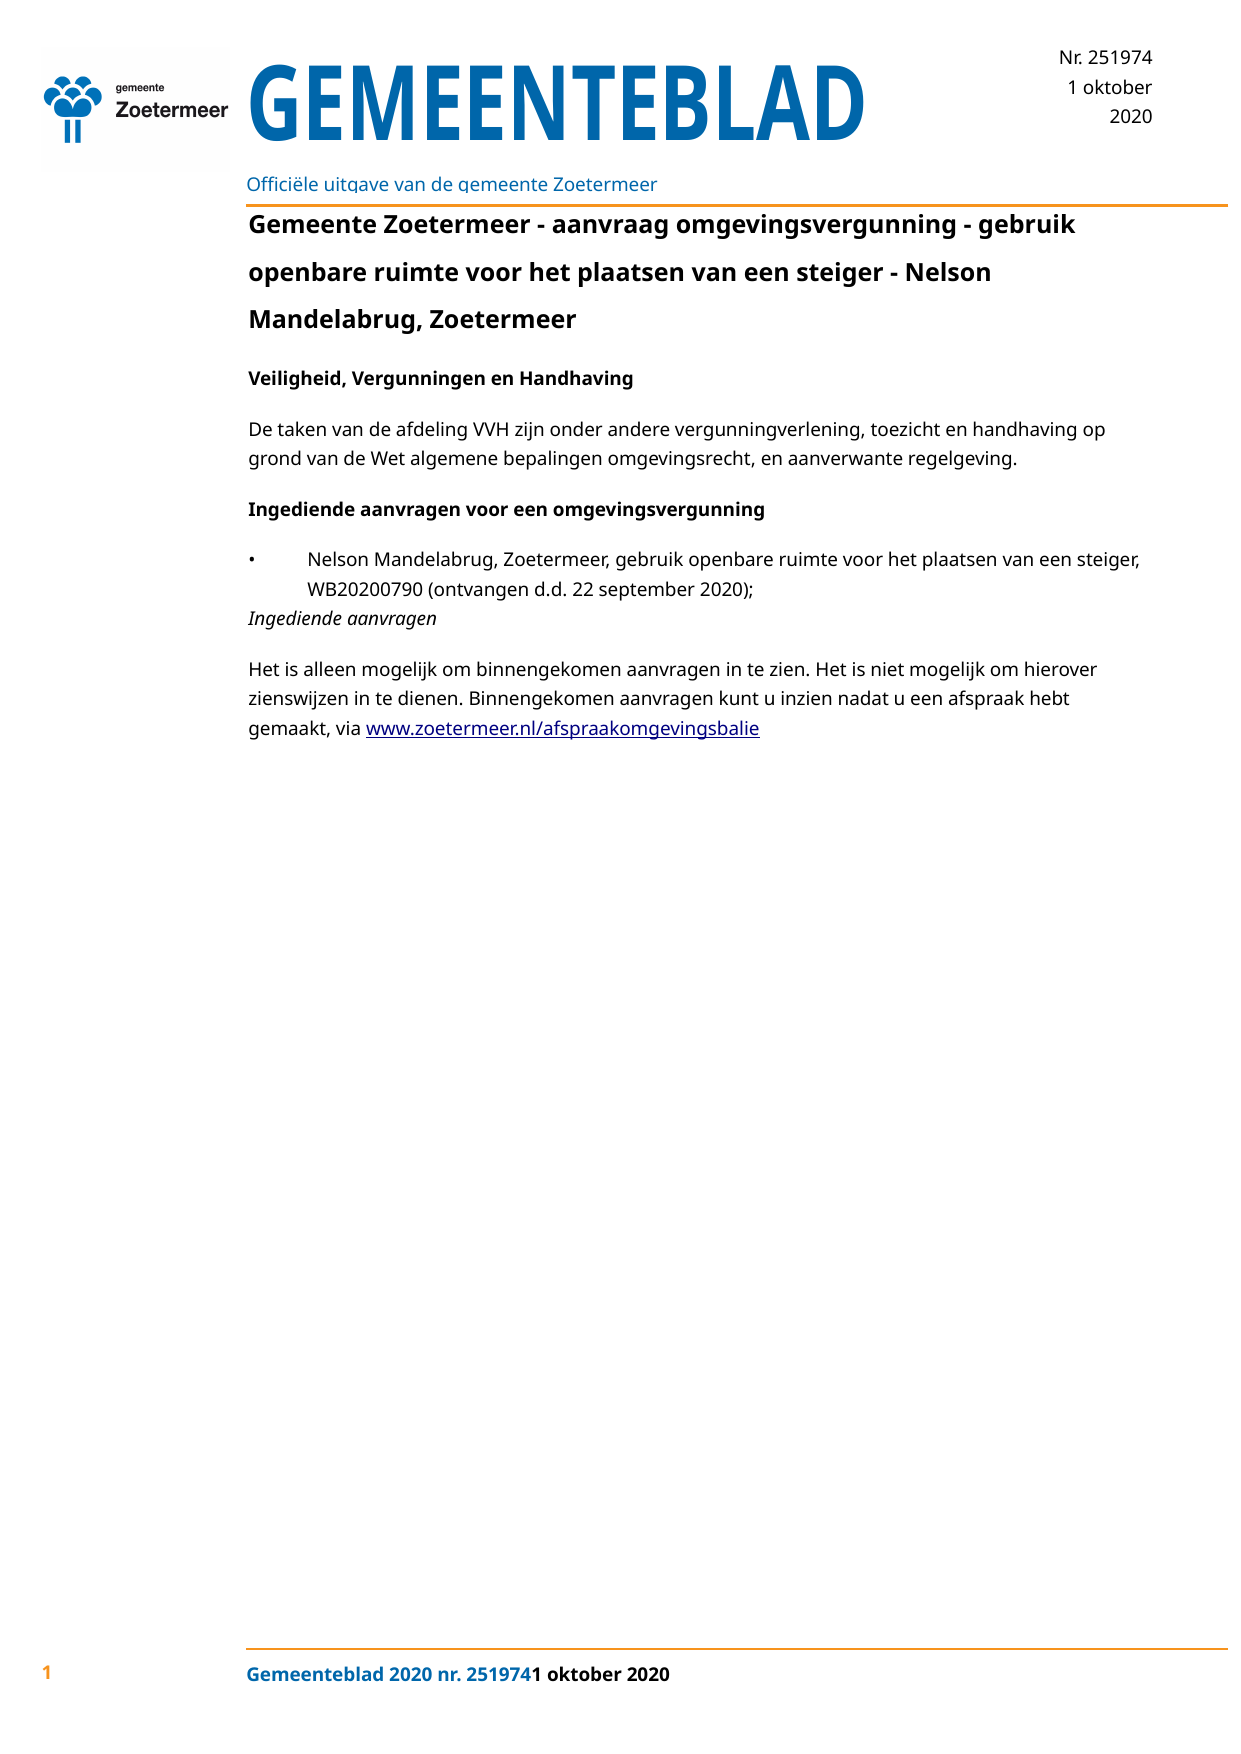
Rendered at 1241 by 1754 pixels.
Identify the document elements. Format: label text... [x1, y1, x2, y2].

text Gemeente Zoetermeer - aanvraag omgevingsvergunning - gebruik openbare ruimte voor het plaatsen van een steiger - Nelson Mandelabrug, Zoetermeer [248, 207, 1152, 336]
text De taken van de afdeling VVH zijn onder andere vergunningverlening, toezicht en handhaving op grond van de Wet algemene bepalingen omgevingsrecht, en aanverwante regelgeving. [248, 416, 1152, 471]
picture [41, 47, 231, 172]
text Ingediende aanvragen [248, 606, 1152, 631]
text Ingediende aanvragen voor een omgevingsvergunning [248, 496, 1152, 522]
text Veiligheid, Vergunningen en Handhaving [248, 366, 1152, 391]
text Het is alleen mogelijk om binnengekomen aanvragen in te zien. Het is niet mogelijk om hierover zienswijzen in te dienen. Binnengekomen aanvragen kunt u inzien nadat u een afspraak hebt gemaakt, via www.zoetermeer.nl/afspraakomgevingsbalie [248, 656, 1152, 741]
list Nelson Mandelabrug, Zoetermeer, gebruik openbare ruimte voor het plaatsen van een steiger, WB20200790 (ontvangen d.d. 22 september 2020); [248, 546, 1152, 602]
